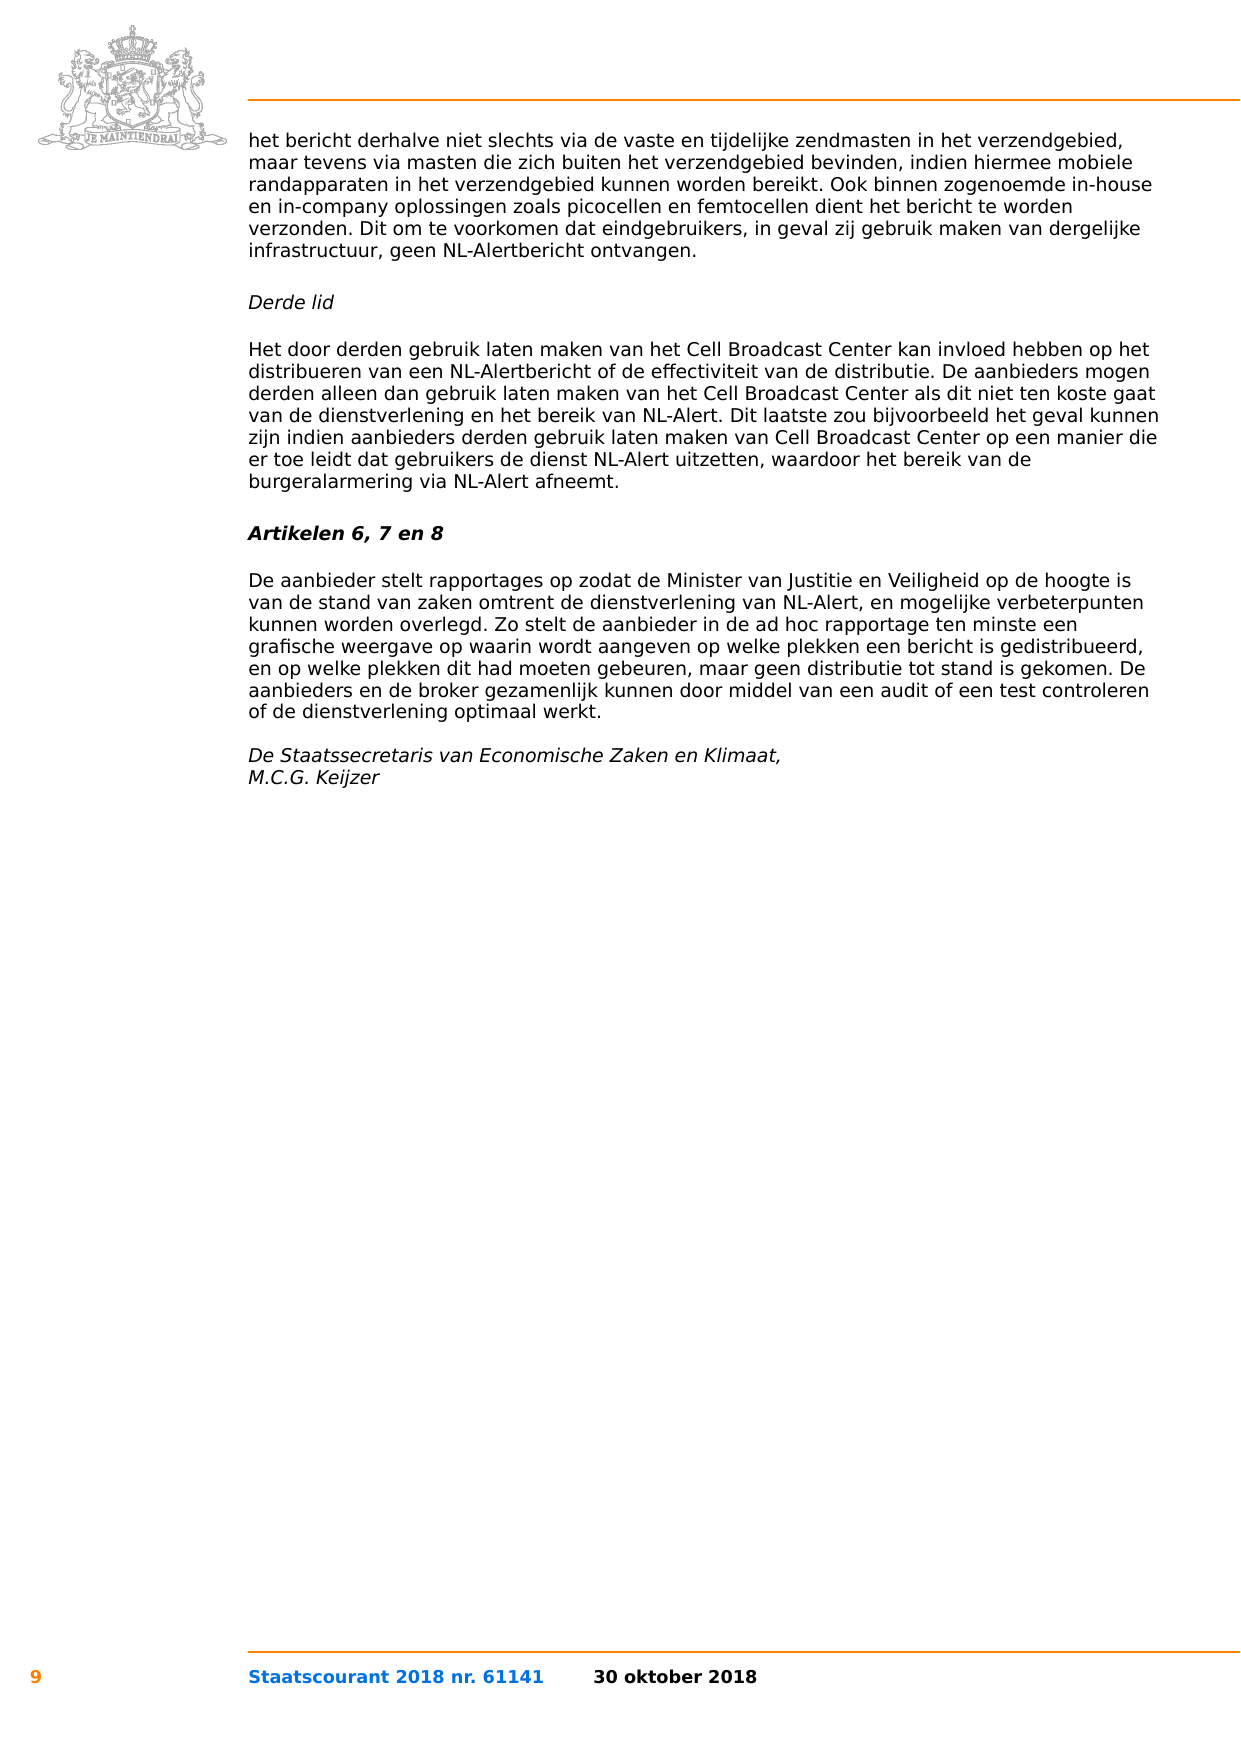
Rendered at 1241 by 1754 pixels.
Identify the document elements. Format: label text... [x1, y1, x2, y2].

subtitle Derde lid [248, 292, 1163, 314]
text het bericht derhalve niet slechts via de vaste en tijdelijke zendmasten in het verzendgebied, maar tevens via masten die zich buiten het verzendgebied bevinden, indien hiermee mobiele randapparaten in het verzendgebied kunnen worden bereikt. Ook binnen zogenoemde in-house en in-company oplossingen zoals picocellen en femtocellen dient het bericht te worden verzonden. Dit om te voorkomen dat eindgebruikers, in geval zij gebruik maken van dergelijke infrastructuur, geen NL-Alertbericht ontvangen. [248, 130, 1163, 262]
subtitle Artikelen 6, 7 en 8 [248, 523, 1163, 544]
text De Staatssecretaris van Economische Zaken en Klimaat, M.C.G. Keijzer [248, 745, 1163, 789]
text Het door derden gebruik laten maken van het Cell Broadcast Center kan invloed hebben op het distribueren van een NL-Alertbericht of de effectiviteit van de distributie. De aanbieders mogen derden alleen dan gebruik laten maken van het Cell Broadcast Center als dit niet ten koste gaat van de dienstverlening en het bereik van NL-Alert. Dit laatste zou bijvoorbeeld het geval kunnen zijn indien aanbieders derden gebruik laten maken van Cell Broadcast Center op een manier die er toe leidt dat gebruikers de dienst NL-Alert uitzetten, waardoor het bereik van de burgeralarmering via NL-Alert afneemt. [248, 339, 1163, 493]
text De aanbieder stelt rapportages op zodat de Minister van Justitie en Veiligheid op de hoogte is van de stand van zaken omtrent de dienstverlening van NL-Alert, en mogelijke verbeterpunten kunnen worden overlegd. Zo stelt de aanbieder in de ad hoc rapportage ten minste een grafische weergave op waarin wordt aangeven op welke plekken een bericht is gedistribueerd, en op welke plekken dit had moeten gebeuren, maar geen distributie tot stand is gekomen. De aanbieders en de broker gezamenlijk kunnen door middel van een audit of een test controleren of de dienstverlening optimaal werkt. [248, 569, 1163, 723]
picture [38, 25, 227, 150]
